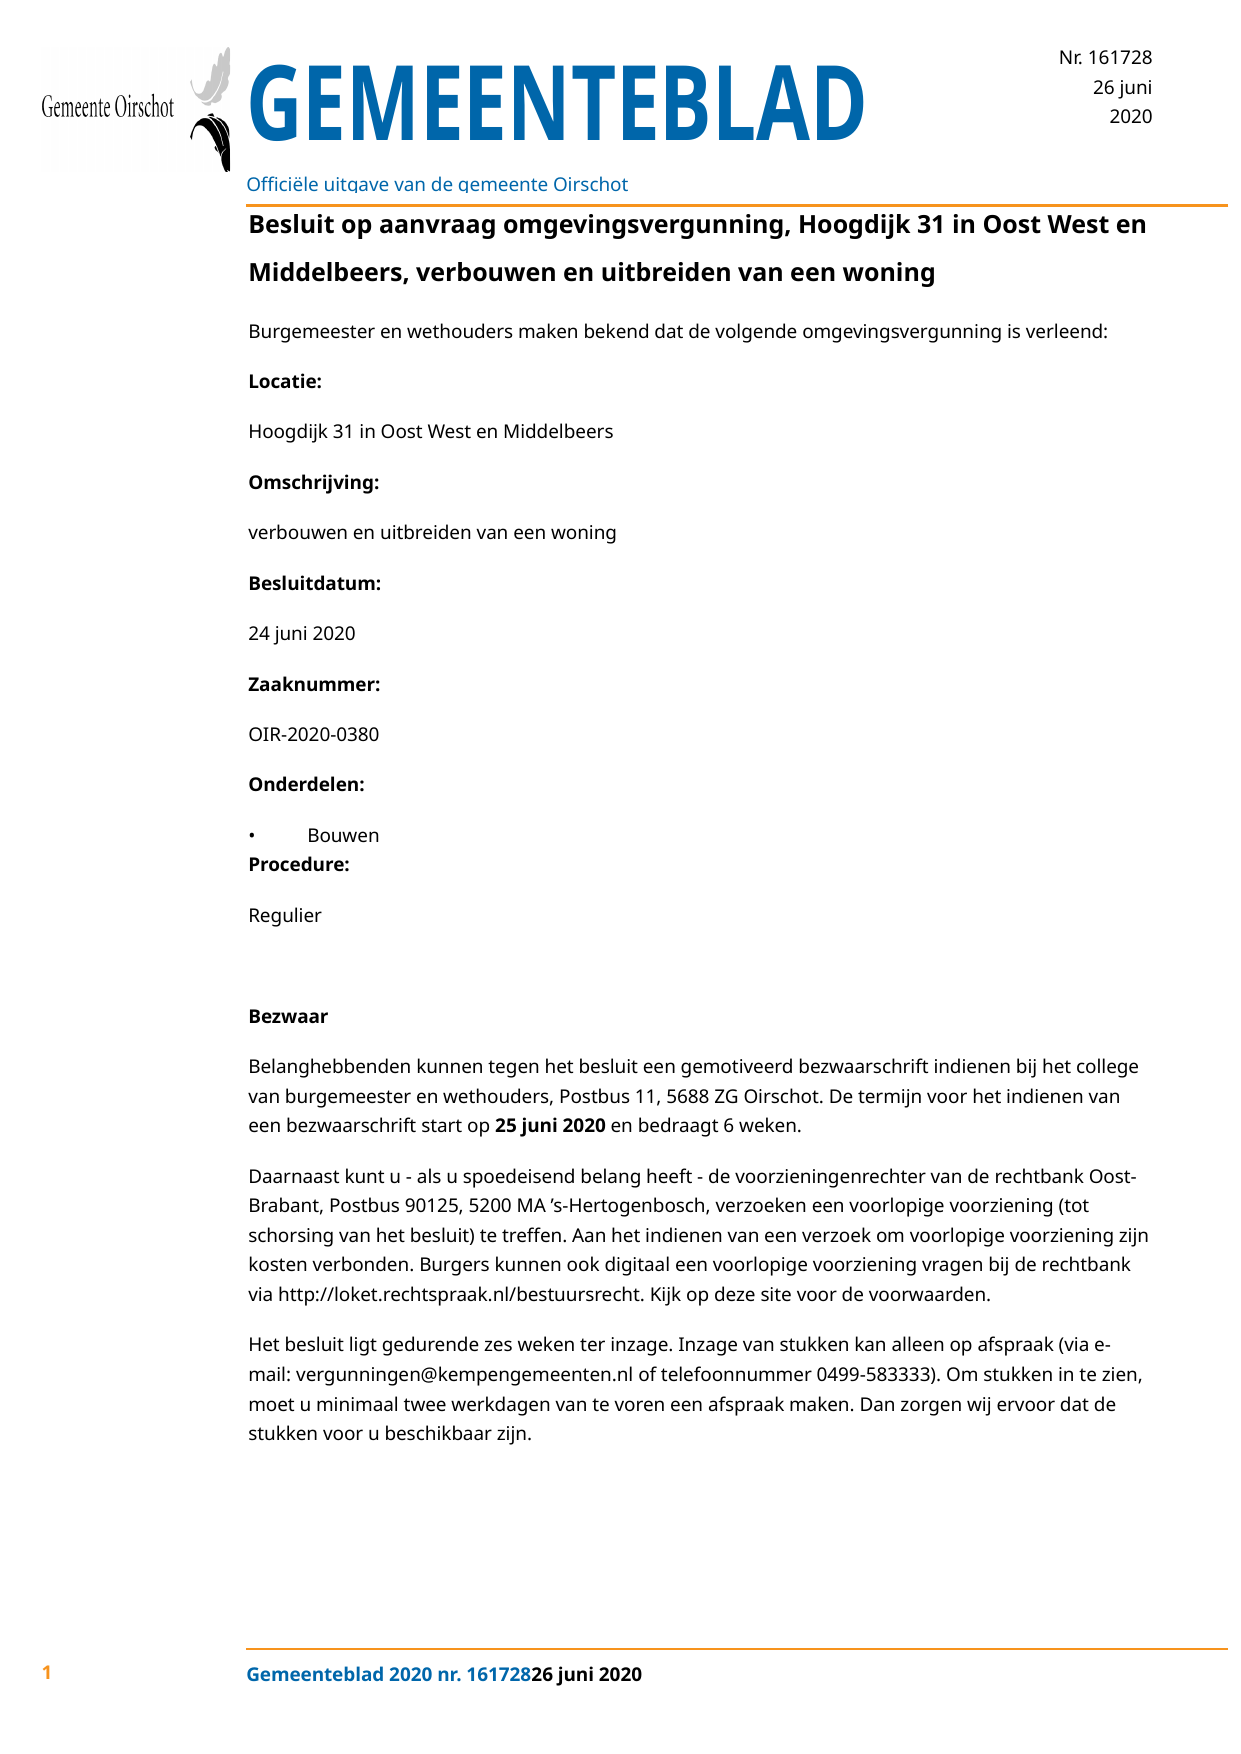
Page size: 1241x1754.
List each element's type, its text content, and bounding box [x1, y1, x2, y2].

text Procedure: [248, 852, 1152, 877]
text Hoogdijk 31 in Oost West en Middelbeers [248, 419, 1152, 444]
text Besluitdatum: [248, 570, 1152, 596]
text Belanghebbenden kunnen tegen het besluit een gemotiveerd bezwaarschrift indienen bij het college van burgemeester en wethouders, Postbus 11, 5688 ZG Oirschot. De termijn voor het indienen van een bezwaarschrift start op 25 juni 2020 en bedraagt 6 weken. [248, 1053, 1152, 1138]
text Daarnaast kunt u - als u spoedeisend belang heeft - de voorzieningenrechter van de rechtbank Oost-Brabant, Postbus 90125, 5200 MA ’s-Hertogenbosch, verzoeken een voorlopige voorziening (tot schorsing van het besluit) te treffen. Aan het indienen van een verzoek om voorlopige voorziening zijn kosten verbonden. Burgers kunnen ook digitaal een voorlopige voorziening vragen bij de rechtbank via http://loket.rechtspraak.nl/bestuursrecht. Kijk op deze site voor de voorwaarden. [248, 1163, 1152, 1307]
list Bouwen [248, 822, 1152, 848]
text Zaaknummer: [248, 671, 1152, 697]
text 24 juni 2020 [248, 620, 1152, 646]
text Besluit op aanvraag omgevingsvergunning, Hoogdijk 31 in Oost West en Middelbeers, verbouwen en uitbreiden van een woning [248, 207, 1152, 288]
text Bezwaar [248, 1003, 1152, 1029]
text Het besluit ligt gedurende zes weken ter inzage. Inzage van stukken kan alleen op afspraak (via e-mail: vergunningen@kempengemeenten.nl of telefoonnummer 0499-583333). Om stukken in te zien, moet u minimaal twee werkdagen van te voren een afspraak maken. Dan zorgen wij ervoor dat de stukken voor u beschikbaar zijn. [248, 1332, 1152, 1446]
text Regulier [248, 902, 1152, 928]
text Burgemeester en wethouders maken bekend dat de volgende omgevingsvergunning is verleend: [248, 318, 1152, 344]
picture [41, 47, 231, 172]
text Locatie: [248, 368, 1152, 394]
text OIR-2020-0380 [248, 721, 1152, 747]
text Onderdelen: [248, 772, 1152, 797]
text verbouwen en uitbreiden van een woning [248, 519, 1152, 545]
text Omschrijving: [248, 469, 1152, 495]
